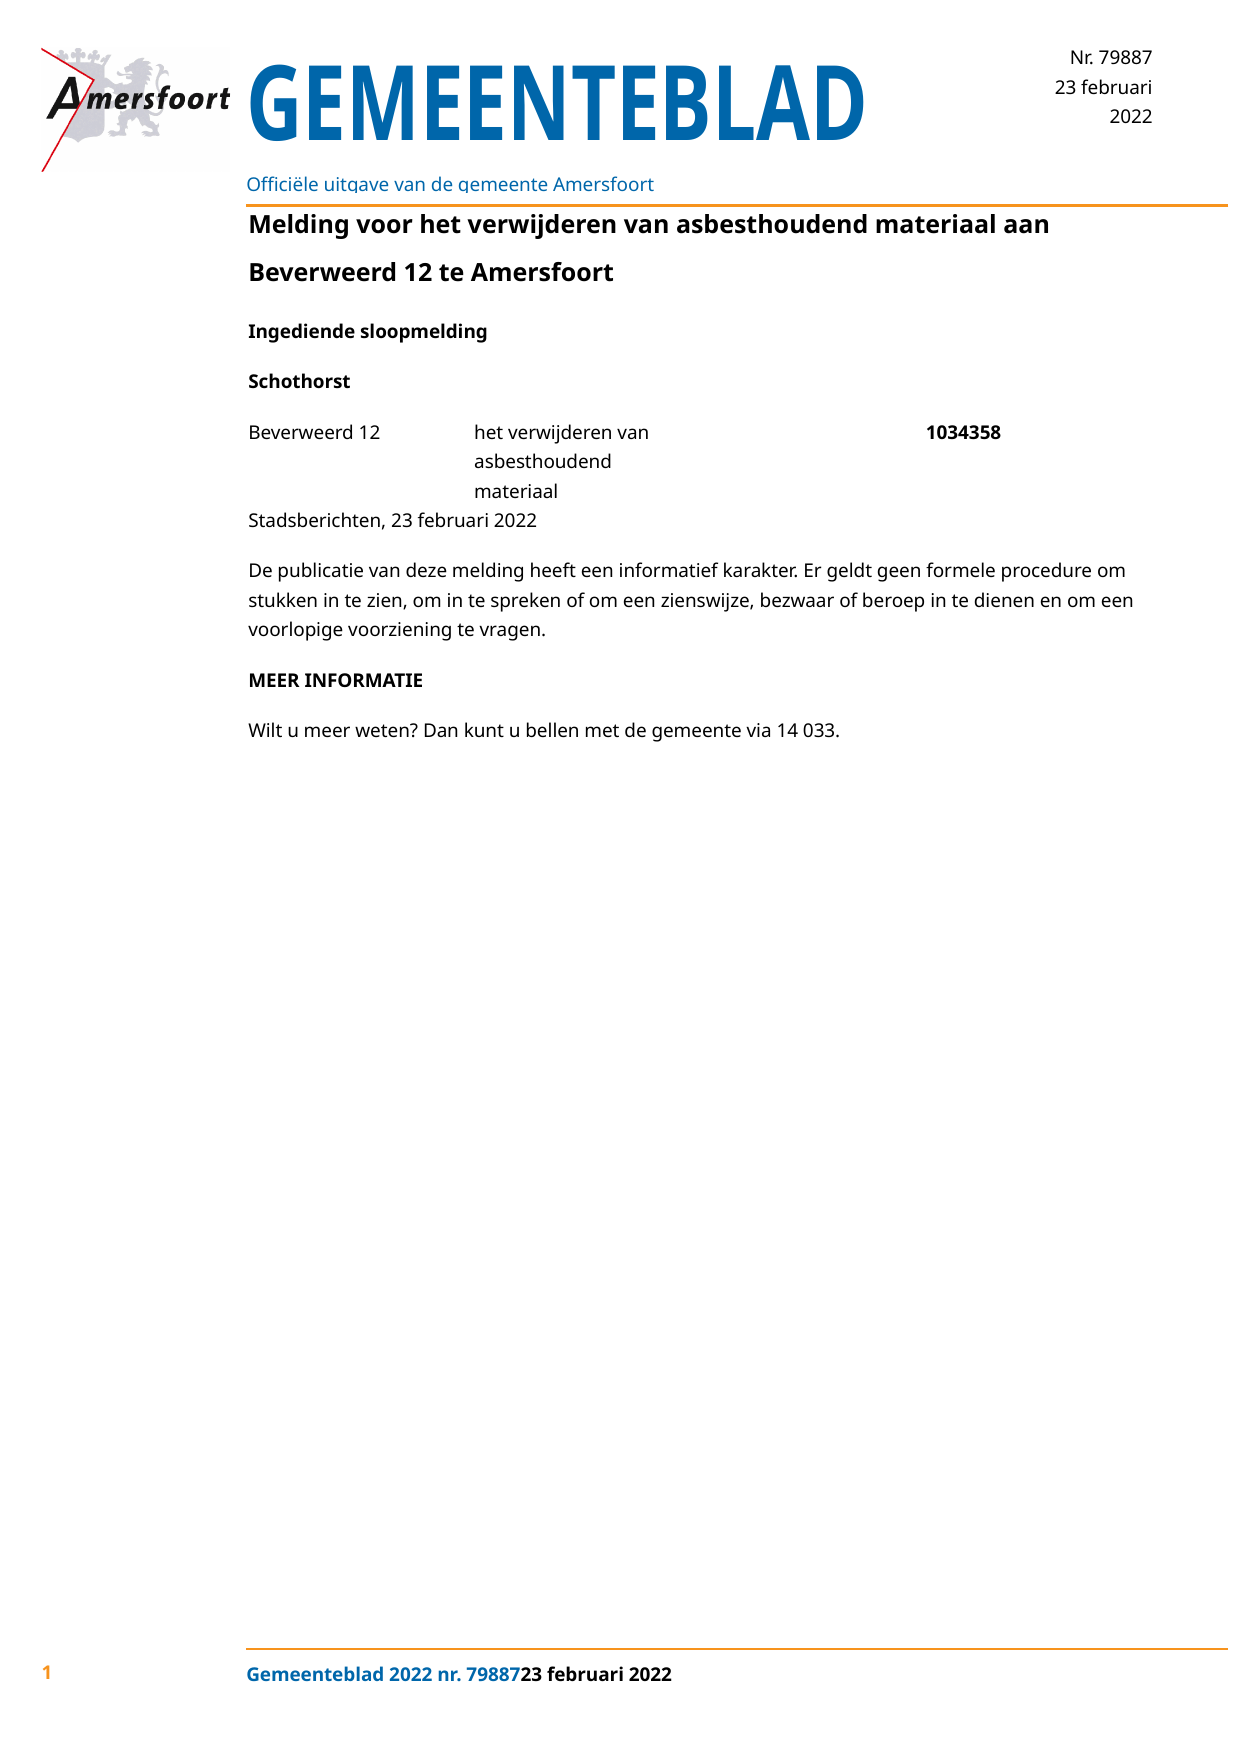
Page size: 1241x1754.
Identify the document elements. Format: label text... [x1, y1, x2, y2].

text Melding voor het verwijderen van asbesthoudend materiaal aan Beverweerd 12 te Amersfoort [248, 207, 1152, 288]
table_header [700, 419, 926, 504]
text Ingediende sloopmelding [248, 318, 1152, 344]
text De publicatie van deze melding heeft een informatief karakter. Er geldt geen formele procedure om stukken in te zien, om in te spreken of om een zienswijze, bezwaar of beroep in te dienen en om een voorlopige voorziening te vragen. [248, 557, 1152, 642]
text Wilt u meer weten? Dan kunt u bellen met de gemeente via 14 033. [248, 717, 1152, 743]
table_header 1034358 [926, 419, 1152, 504]
table_header Beverweerd 12 [248, 419, 474, 504]
text Schothorst [248, 368, 1152, 394]
picture [41, 47, 231, 172]
table_header het verwijderen van asbesthoudend materiaal [474, 419, 700, 504]
text Stadsberichten, 23 februari 2022 [248, 507, 1152, 533]
text MEER INFORMATIE [248, 667, 1152, 693]
